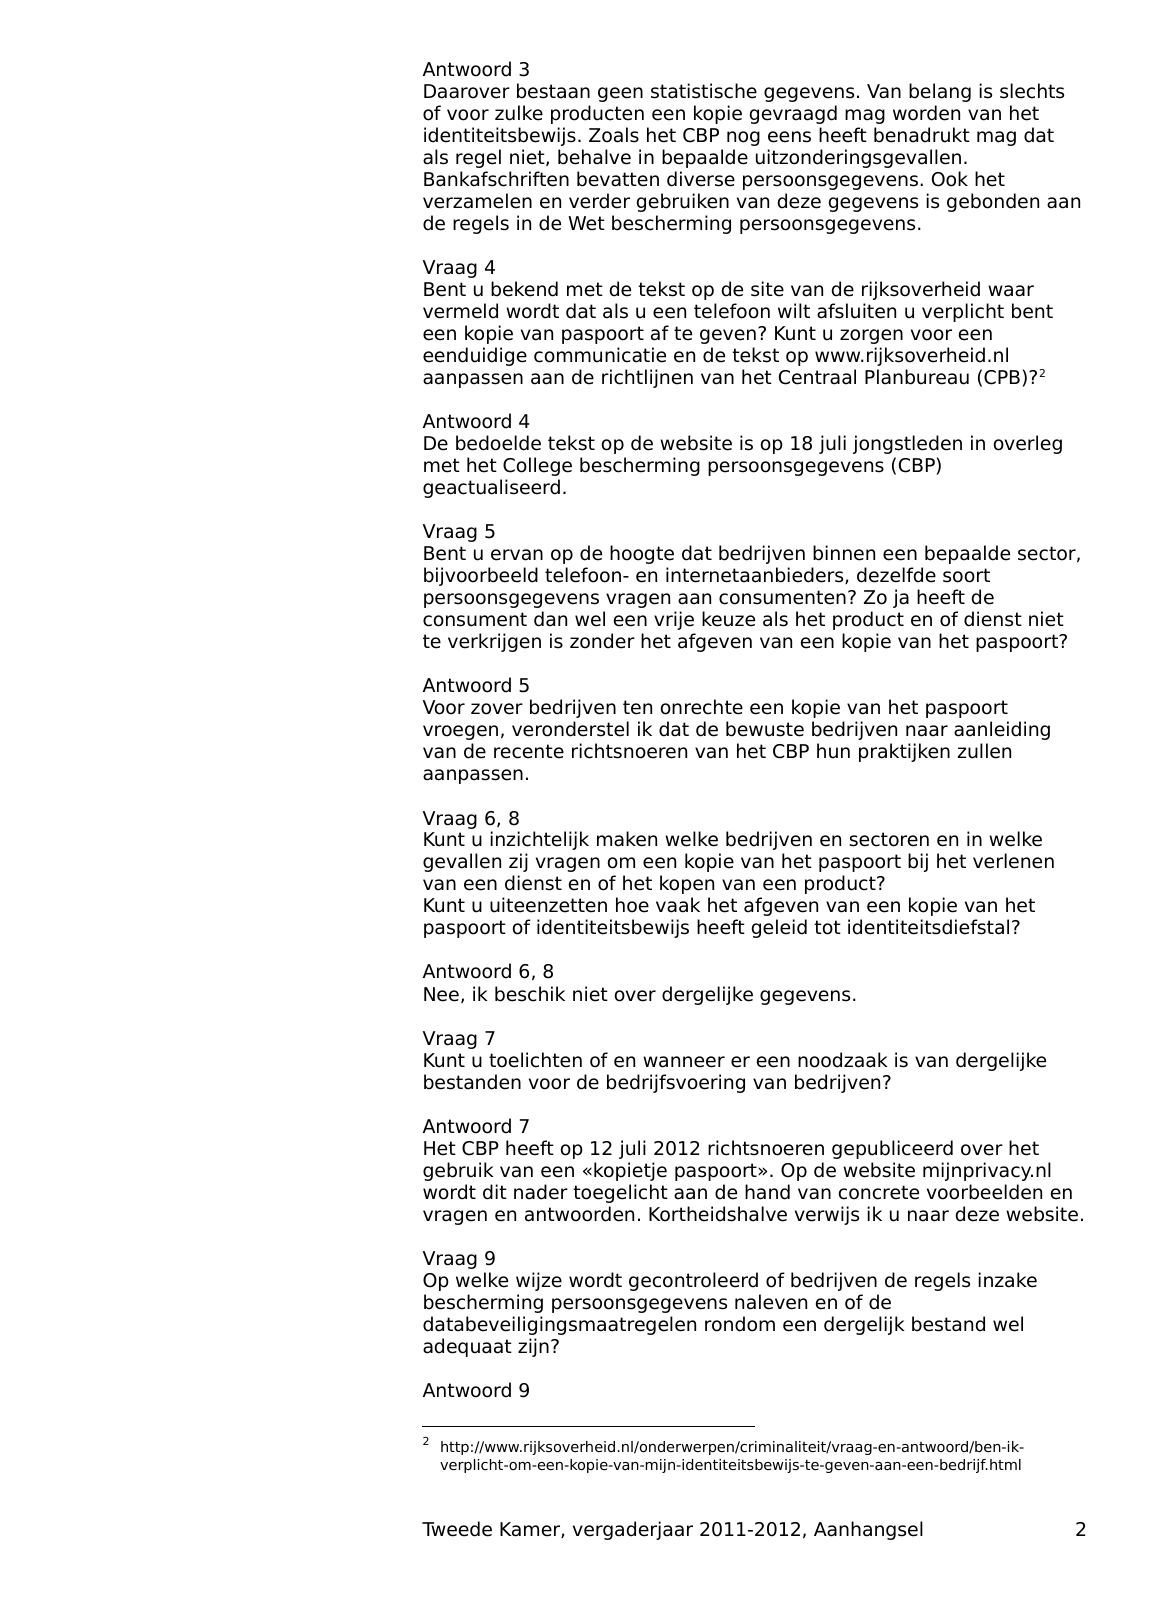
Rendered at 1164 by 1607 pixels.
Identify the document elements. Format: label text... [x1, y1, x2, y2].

text Kunt u inzichtelijk maken welke bedrijven en sectoren en in welke gevallen zij vragen om een kopie van het paspoort bij het verlenen van een dienst en of het kopen van een product? [422, 829, 1087, 895]
text Vraag 7 [422, 1028, 1087, 1049]
text Daarover bestaan geen statistische gegevens. Van belang is slechts of voor zulke producten een kopie gevraagd mag worden van het identiteitsbewijs. Zoals het CBP nog eens heeft benadrukt mag dat als regel niet, behalve in bepaalde uitzonderingsgevallen. Bankafschriften bevatten diverse persoonsgegevens. Ook het verzamelen en verder gebruiken van deze gegevens is gebonden aan de regels in de Wet bescherming persoonsgegevens. [422, 81, 1087, 235]
text Op welke wijze wordt gecontroleerd of bedrijven de regels inzake bescherming persoonsgegevens naleven en of de databeveiligingsmaatregelen rondom een dergelijk bestand wel adequaat zijn? [422, 1270, 1087, 1358]
text Antwoord 9 [422, 1380, 1087, 1402]
text Antwoord 7 [422, 1116, 1087, 1138]
text Bent u ervan op de hoogte dat bedrijven binnen een bepaalde sector, bijvoorbeeld telefoon- en internetaanbieders, dezelfde soort persoonsgegevens vragen aan consumenten? Zo ja heeft de consument dan wel een vrije keuze als het product en of dienst niet te verkrijgen is zonder het afgeven van een kopie van het paspoort? [422, 543, 1087, 653]
text Antwoord 4 [422, 411, 1087, 433]
text Kunt u uiteenzetten hoe vaak het afgeven van een kopie van het paspoort of identiteitsbewijs heeft geleid tot identiteitsdiefstal? [422, 895, 1087, 939]
text Vraag 9 [422, 1248, 1087, 1270]
text Het CBP heeft op 12 juli 2012 richtsnoeren gepubliceerd over het gebruik van een «kopietje paspoort». Op de website mijnprivacy.nl wordt dit nader toegelicht aan de hand van concrete voorbeelden en vragen en antwoorden. Kortheidshalve verwijs ik u naar deze website. [422, 1138, 1087, 1226]
text Kunt u toelichten of en wanneer er een noodzaak is van dergelijke bestanden voor de bedrijfsvoering van bedrijven? [422, 1049, 1087, 1093]
text Vraag 5 [422, 521, 1087, 543]
text Antwoord 3 [422, 59, 1087, 81]
text De bedoelde tekst op de website is op 18 juli jongstleden in overleg met het College bescherming persoonsgegevens (CBP) geactualiseerd. [422, 433, 1087, 499]
text Antwoord 5 [422, 675, 1087, 697]
text http://www.rijksoverheid.nl/onderwerpen/criminaliteit/vraag-en-antwoord/ben-ik-verplicht-om-een-kopie-van-mijn-identiteitsbewijs-te-geven-aan-een-bedrijf.html [422, 1435, 1087, 1474]
text Vraag 6, 8 [422, 807, 1087, 829]
text Vraag 4 [422, 257, 1087, 279]
text Voor zover bedrijven ten onrechte een kopie van het paspoort vroegen, veronderstel ik dat de bewuste bedrijven naar aanleiding van de recente richtsnoeren van het CBP hun praktijken zullen aanpassen. [422, 697, 1087, 785]
text Nee, ik beschik niet over dergelijke gegevens. [422, 983, 1087, 1005]
text Bent u bekend met de tekst op de site van de rijksoverheid waar vermeld wordt dat als u een telefoon wilt afsluiten u verplicht bent een kopie van paspoort af te geven? Kunt u zorgen voor een eenduidige communicatie en de tekst op www.rijksoverheid.nl aanpassen aan de richtlijnen van het Centraal Planbureau (CPB)? [422, 279, 1087, 389]
text Antwoord 6, 8 [422, 961, 1087, 983]
